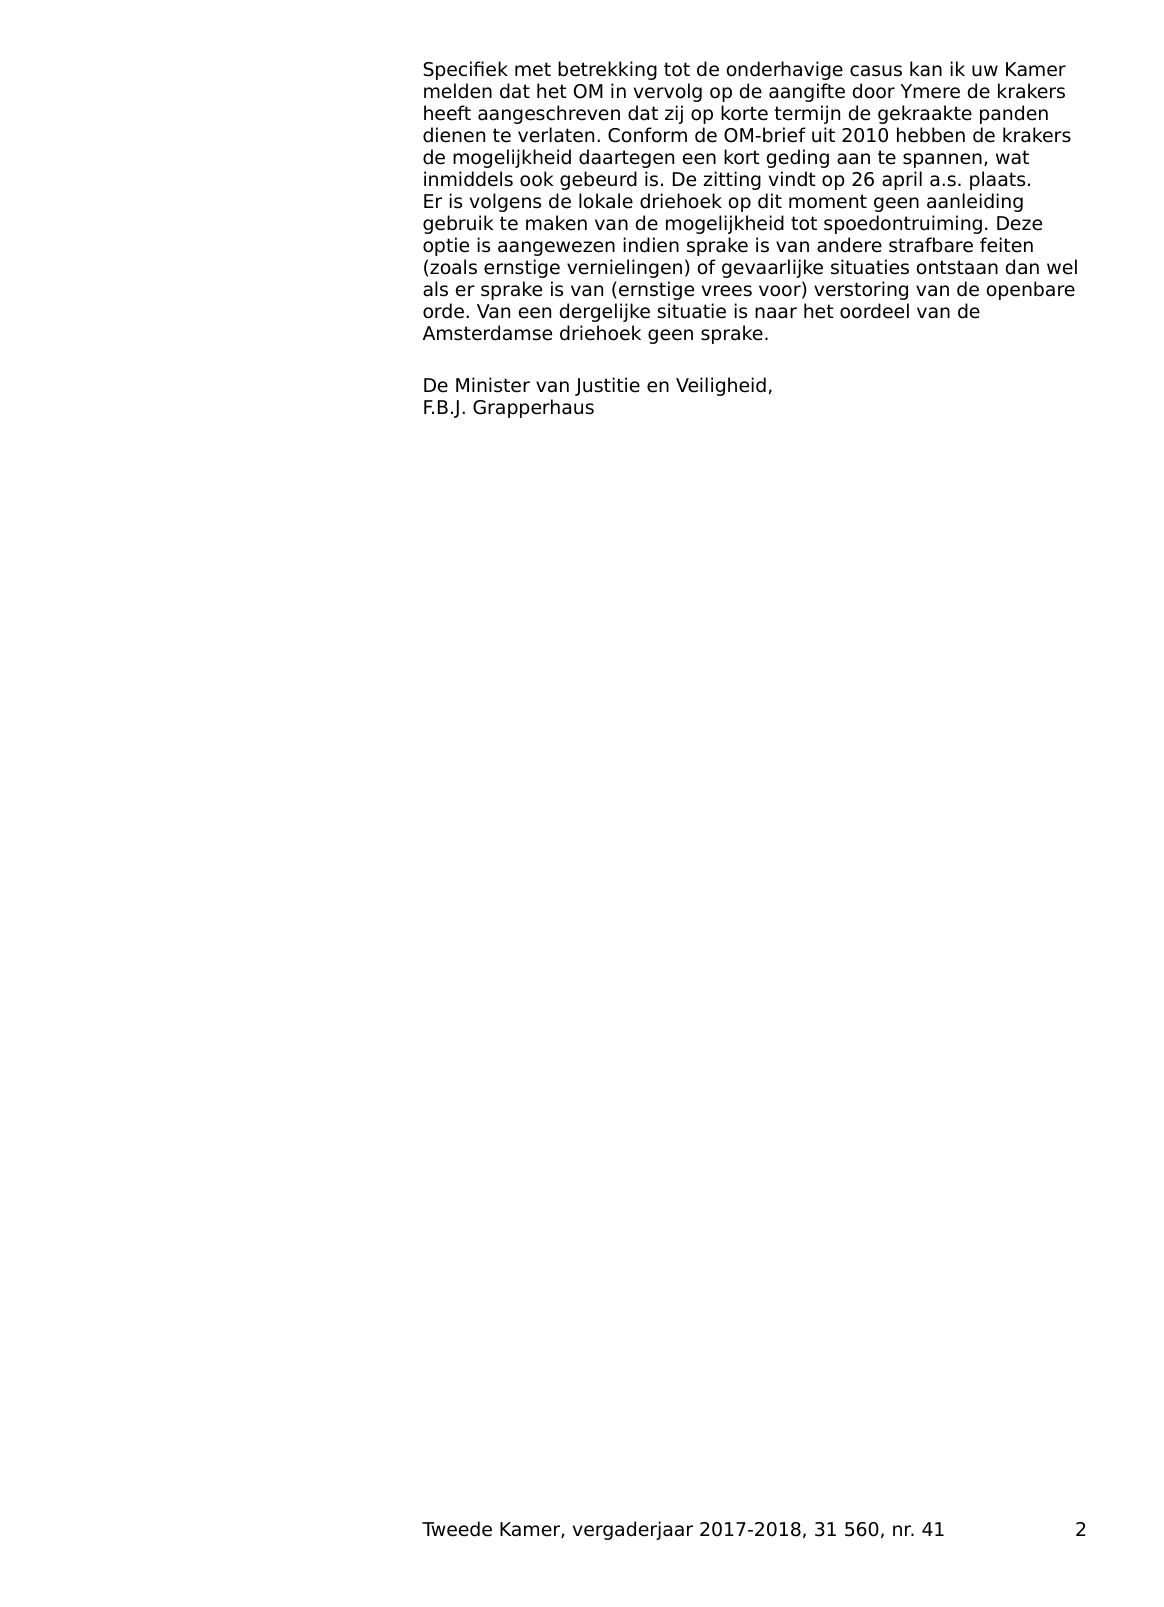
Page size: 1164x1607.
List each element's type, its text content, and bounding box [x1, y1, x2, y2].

text Specifiek met betrekking tot de onderhavige casus kan ik uw Kamer melden dat het OM in vervolg op de aangifte door Ymere de krakers heeft aangeschreven dat zij op korte termijn de gekraakte panden dienen te verlaten. Conform de OM-brief uit 2010 hebben de krakers de mogelijkheid daartegen een kort geding aan te spannen, wat inmiddels ook gebeurd is. De zitting vindt op 26 april a.s. plaats. [422, 59, 1087, 191]
text Er is volgens de lokale driehoek op dit moment geen aanleiding gebruik te maken van de mogelijkheid tot spoedontruiming. Deze optie is aangewezen indien sprake is van andere strafbare feiten (zoals ernstige vernielingen) of gevaarlijke situaties ontstaan dan wel als er sprake is van (ernstige vrees voor) verstoring van de openbare orde. Van een dergelijke situatie is naar het oordeel van de Amsterdamse driehoek geen sprake. [422, 191, 1087, 345]
text De Minister van Justitie en Veiligheid, F.B.J. Grapperhaus [422, 375, 1087, 419]
